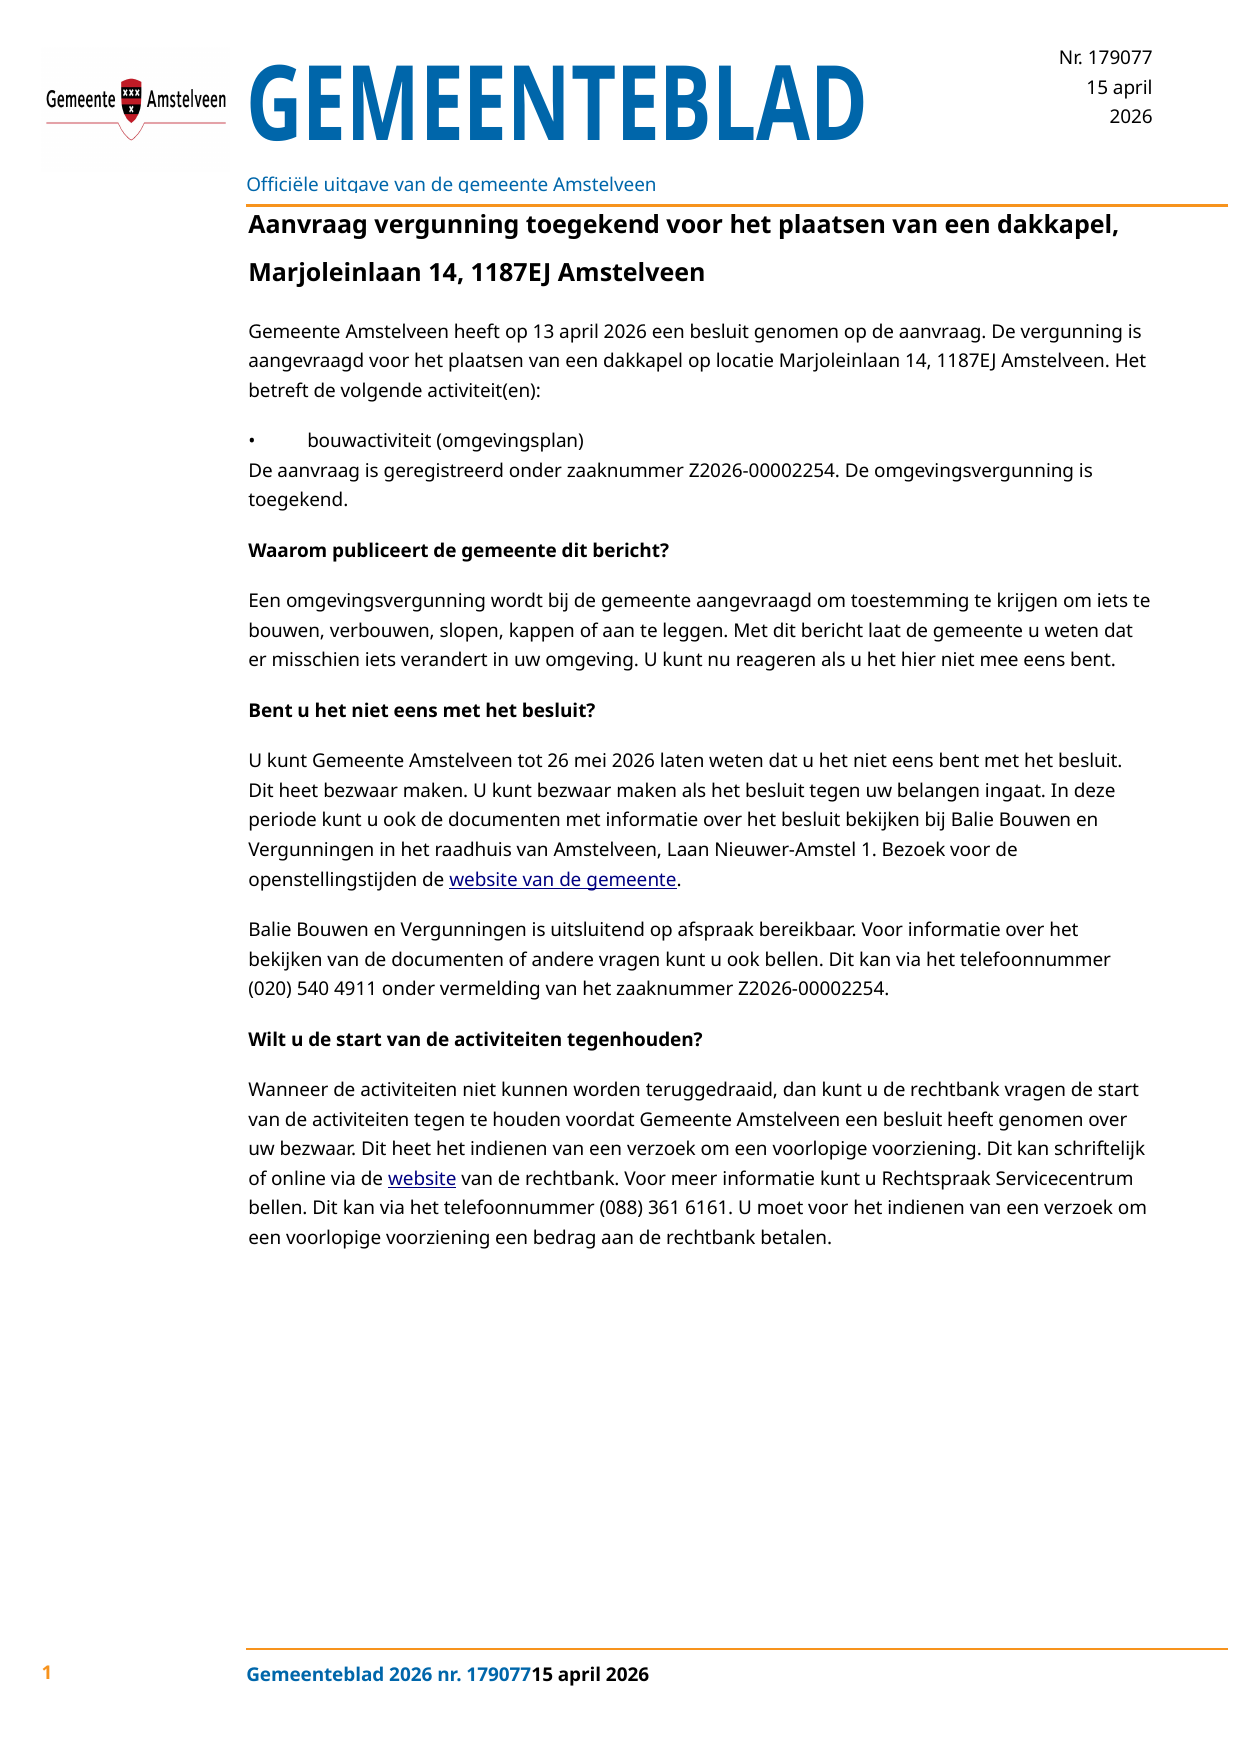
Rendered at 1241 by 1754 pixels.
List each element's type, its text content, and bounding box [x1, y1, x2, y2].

text Gemeente Amstelveen heeft op 13 april 2026 een besluit genomen op de aanvraag. De vergunning is aangevraagd voor het plaatsen van een dakkapel op locatie Marjoleinlaan 14, 1187EJ Amstelveen. Het betreft de volgende activiteit(en): [248, 318, 1152, 403]
text Bent u het niet eens met het besluit? [248, 697, 1152, 723]
text U kunt Gemeente Amstelveen tot 26 mei 2026 laten weten dat u het niet eens bent met het besluit. Dit heet bezwaar maken. U kunt bezwaar maken als het besluit tegen uw belangen ingaat. In deze periode kunt u ook de documenten met informatie over het besluit bekijken bij Balie Bouwen en Vergunningen in het raadhuis van Amstelveen, Laan Nieuwer-Amstel 1. Bezoek voor de openstellingstijden de website van de gemeente. [248, 747, 1152, 892]
text Aanvraag vergunning toegekend voor het plaatsen van een dakkapel, Marjoleinlaan 14, 1187EJ Amstelveen [248, 207, 1152, 288]
text Waarom publiceert de gemeente dit bericht? [248, 537, 1152, 563]
text Balie Bouwen en Vergunningen is uitsluitend op afspraak bereikbaar. Voor informatie over het bekijken van de documenten of andere vragen kunt u ook bellen. Dit kan via het telefoonnummer (020) 540 4911 onder vermelding van het zaaknummer Z2026-00002254. [248, 916, 1152, 1001]
text Wanneer de activiteiten niet kunnen worden teruggedraaid, dan kunt u de rechtbank vragen de start van de activiteiten tegen te houden voordat Gemeente Amstelveen een besluit heeft genomen over uw bezwaar. Dit heet het indienen van een verzoek om een voorlopige voorziening. Dit kan schriftelijk of online via de website van de rechtbank. Voor meer informatie kunt u Rechtspraak Servicecentrum bellen. Dit kan via het telefoonnummer (088) 361 6161. U moet voor het indienen van een verzoek om een voorlopige voorziening een bedrag aan de rechtbank betalen. [248, 1076, 1152, 1250]
text Een omgevingsvergunning wordt bij de gemeente aangevraagd om toestemming te krijgen om iets te bouwen, verbouwen, slopen, kappen of aan te leggen. Met dit bericht laat de gemeente u weten dat er misschien iets verandert in uw omgeving. U kunt nu reageren als u het hier niet mee eens bent. [248, 587, 1152, 672]
text De aanvraag is geregistreerd onder zaaknummer Z2026-00002254. De omgevingsvergunning is toegekend. [248, 457, 1152, 512]
picture [41, 47, 231, 172]
text Wilt u de start van de activiteiten tegenhouden? [248, 1026, 1152, 1052]
list bouwactiviteit (omgevingsplan) [248, 427, 1152, 453]
